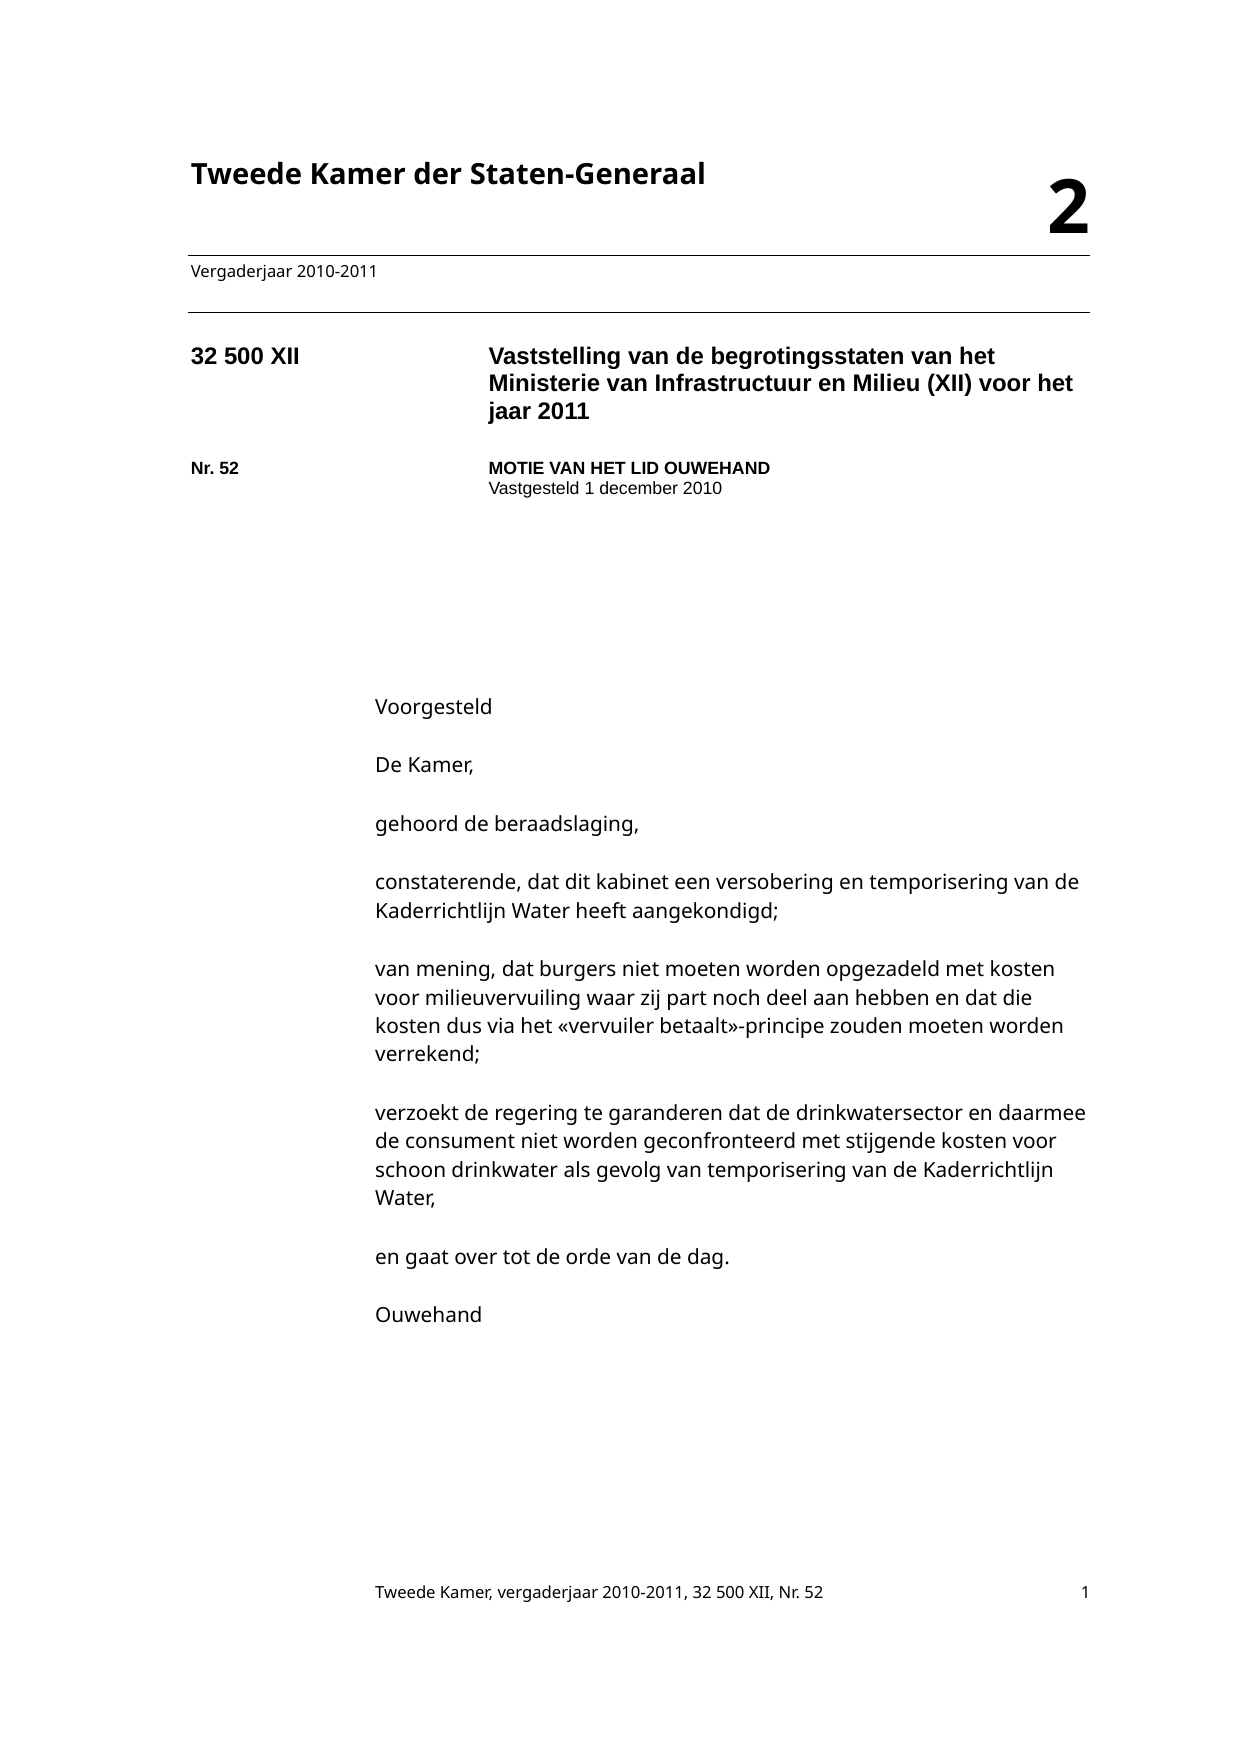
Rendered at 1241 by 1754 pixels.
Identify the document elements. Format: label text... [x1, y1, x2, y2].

text en gaat over tot de orde van de dag. [375, 1242, 1090, 1270]
table_cell Vaststelling van de begrotingsstaten van het Ministerie van Infrastructuur en Milieu (XII) voor het jaar 2011 [485, 339, 1090, 454]
text constaterende, dat dit kabinet een versobering en temporisering van de Kaderrichtlijn Water heeft aangekondigd; [375, 867, 1090, 924]
text De Kamer, [375, 751, 1090, 779]
table_header 2 [910, 150, 1090, 255]
table_cell Nr. 52 [188, 455, 485, 573]
text Voorgesteld [375, 692, 1090, 721]
table_cell 32 500 XII [188, 339, 485, 454]
table_cell MOTIE VAN HET LID OUWEHAND Vastgesteld 1 december 2010 [485, 455, 1090, 573]
text verzoekt de regering te garanderen dat de drinkwatersector en daarmee de consument niet worden geconfronteerd met stijgende kosten voor schoon drinkwater als gevolg van temporisering van de Kaderrichtlijn Water, [375, 1098, 1090, 1212]
text van mening, dat burgers niet moeten worden opgezadeld met kosten voor milieuvervuiling waar zij part noch deel aan hebben en dat die kosten dus via het «vervuiler betaalt»-principe zouden moeten worden verrekend; [375, 954, 1090, 1068]
text gehoord de beraadslaging, [375, 809, 1090, 837]
table_cell [485, 256, 1090, 312]
table_cell [485, 313, 1090, 339]
table_cell Vergaderjaar 2010-2011 [188, 256, 485, 312]
table_cell [188, 313, 485, 339]
text Ouwehand [375, 1300, 1090, 1329]
table_header Tweede Kamer der Staten-Generaal [188, 150, 909, 255]
